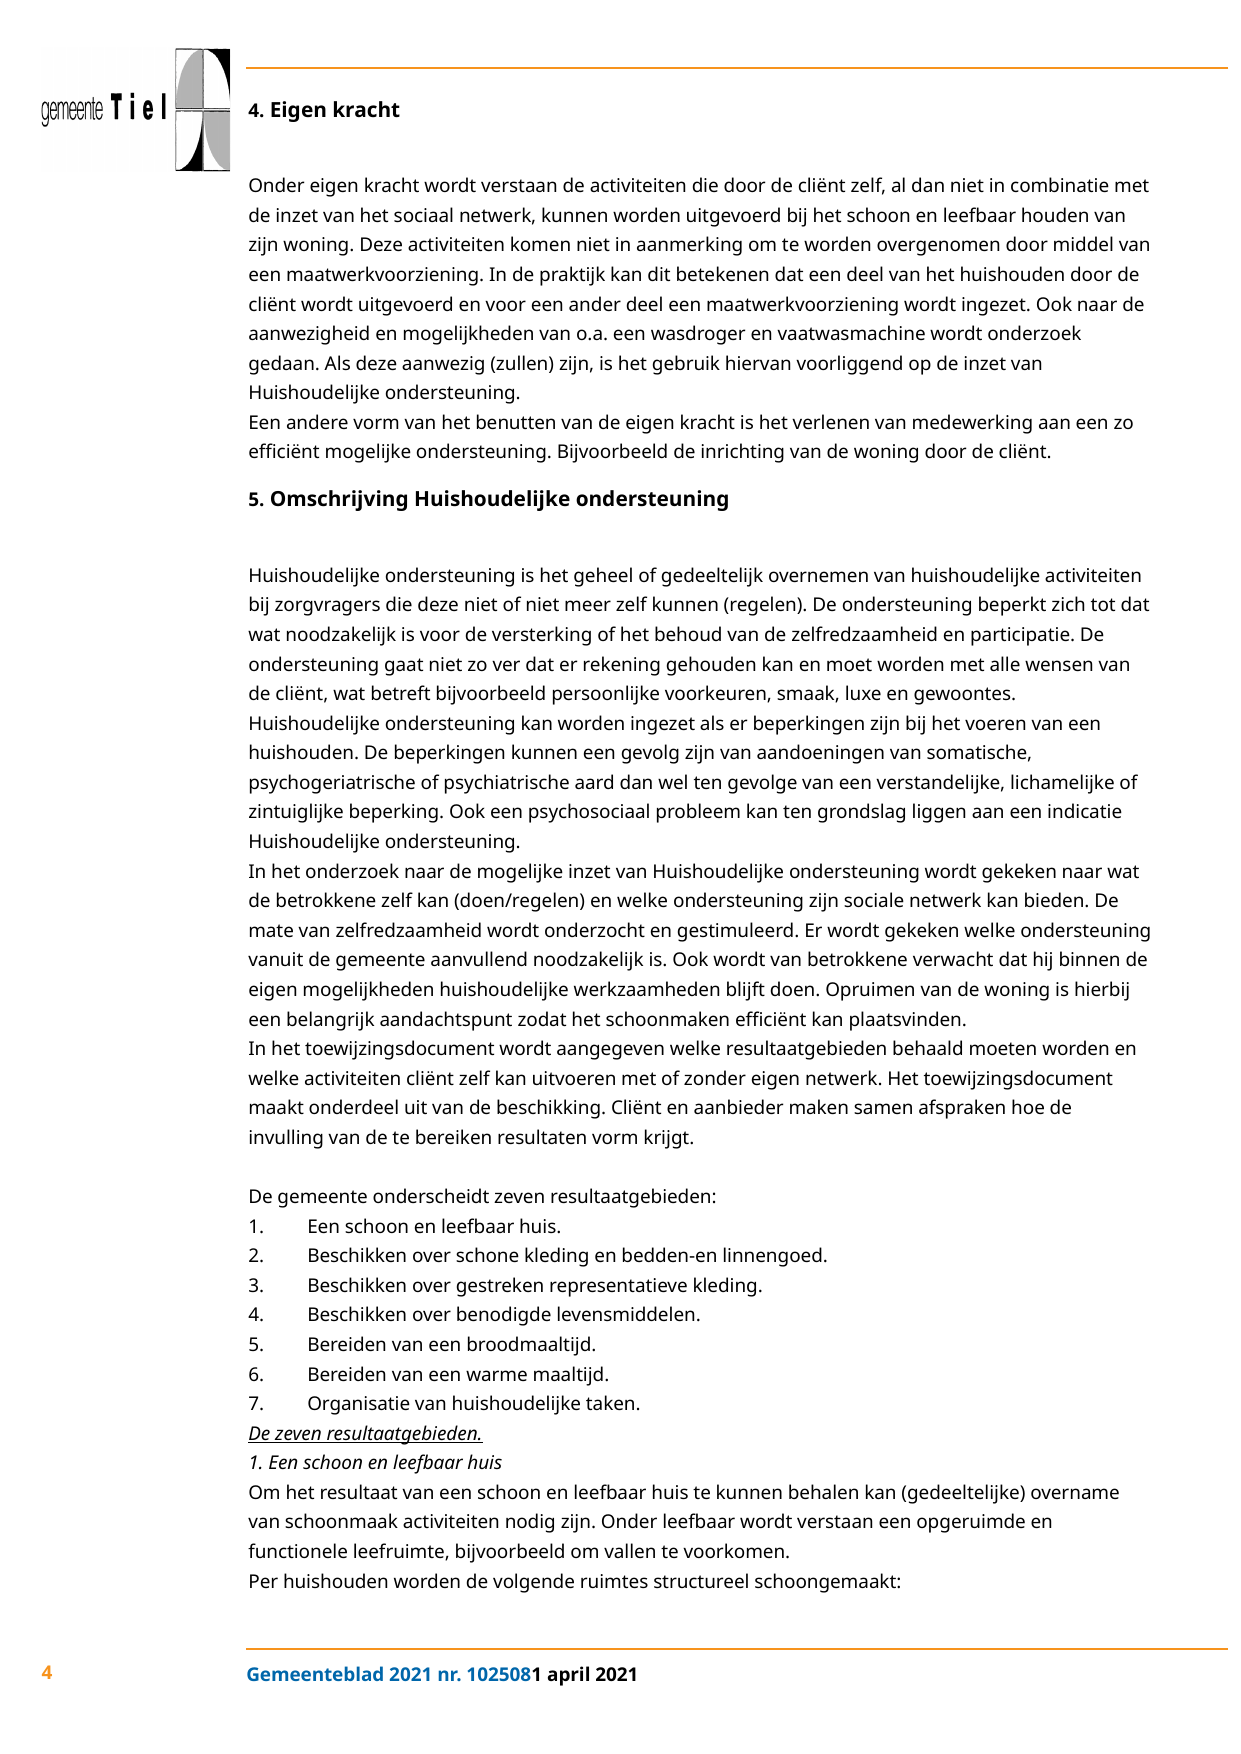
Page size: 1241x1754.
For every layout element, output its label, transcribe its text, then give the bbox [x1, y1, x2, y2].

text In het onderzoek naar de mogelijke inzet van Huishoudelijke ondersteuning wordt gekeken naar wat de betrokkene zelf kan (doen/regelen) en welke ondersteuning zijn sociale netwerk kan bieden. De mate van zelfredzaamheid wordt onderzocht en gestimuleerd. Er wordt gekeken welke ondersteuning vanuit de gemeente aanvullend noodzakelijk is. Ook wordt van betrokkene verwacht dat hij binnen de eigen mogelijkheden huishoudelijke werkzaamheden blijft doen. Opruimen van de woning is hierbij een belangrijk aandachtspunt zodat het schoonmaken efficiënt kan plaatsvinden. [248, 858, 1152, 1032]
text Onder eigen kracht wordt verstaan de activiteiten die door de cliënt zelf, al dan niet in combinatie met de inzet van het sociaal netwerk, kunnen worden uitgevoerd bij het schoon en leefbaar houden van zijn woning. Deze activiteiten komen niet in aanmerking om te worden overgenomen door middel van een maatwerkvoorziening. In de praktijk kan dit betekenen dat een deel van het huishouden door de cliënt wordt uitgevoerd en voor een ander deel een maatwerkvoorziening wordt ingezet. Ook naar de aanwezigheid en mogelijkheden van o.a. een wasdroger en vaatwasmachine wordt onderzoek gedaan. Als deze aanwezig (zullen) zijn, is het gebruik hiervan voorliggend op de inzet van Huishoudelijke ondersteuning. [248, 172, 1152, 405]
text Om het resultaat van een schoon en leefbaar huis te kunnen behalen kan (gedeeltelijke) overname van schoonmaak activiteiten nodig zijn. Onder leefbaar wordt verstaan een opgeruimde en functionele leefruimte, bijvoorbeeld om vallen te voorkomen. [248, 1479, 1152, 1564]
list Beschikken over schone kleding en bedden-en linnengoed. [248, 1242, 1152, 1268]
list Beschikken over gestreken representatieve kleding. [248, 1272, 1152, 1298]
text Huishoudelijke ondersteuning is het geheel of gedeeltelijk overnemen van huishoudelijke activiteiten bij zorgvragers die deze niet of niet meer zelf kunnen (regelen). De ondersteuning beperkt zich tot dat wat noodzakelijk is voor de versterking of het behoud van de zelfredzaamheid en participatie. De ondersteuning gaat niet zo ver dat er rekening gehouden kan en moet worden met alle wensen van de cliënt, wat betreft bijvoorbeeld persoonlijke voorkeuren, smaak, luxe en gewoontes. [248, 562, 1152, 706]
list Een schoon en leefbaar huis. [248, 1213, 1152, 1239]
text 1. Een schoon en leefbaar huis [248, 1449, 1152, 1475]
picture [41, 47, 231, 172]
list Bereiden van een broodmaaltijd. [248, 1331, 1152, 1357]
list Organisatie van huishoudelijke taken. [248, 1390, 1152, 1416]
text Per huishouden worden de volgende ruimtes structureel schoongemaakt: [248, 1568, 1152, 1594]
text In het toewijzingsdocument wordt aangegeven welke resultaatgebieden behaald moeten worden en welke activiteiten cliënt zelf kan uitvoeren met of zonder eigen netwerk. Het toewijzingsdocument maakt onderdeel uit van de beschikking. Cliënt en aanbieder maken samen afspraken hoe de invulling van de te bereiken resultaten vorm krijgt. [248, 1035, 1152, 1150]
text Huishoudelijke ondersteuning kan worden ingezet als er beperkingen zijn bij het voeren van een huishouden. De beperkingen kunnen een gevolg zijn van aandoeningen van somatische, psychogeriatrische of psychiatrische aard dan wel ten gevolge van een verstandelijke, lichamelijke of zintuiglijke beperking. Ook een psychosociaal probleem kan ten grondslag liggen aan een indicatie Huishoudelijke ondersteuning. [248, 710, 1152, 854]
text 5. Omschrijving Huishoudelijke ondersteuning [248, 484, 1152, 513]
list Beschikken over benodigde levensmiddelen. [248, 1302, 1152, 1327]
text De gemeente onderscheidt zeven resultaatgebieden: [248, 1183, 1152, 1209]
text Een andere vorm van het benutten van de eigen kracht is het verlenen van medewerking aan een zo efficiënt mogelijke ondersteuning. Bijvoorbeeld de inrichting van de woning door de cliënt. [248, 409, 1152, 464]
list Bereiden van een warme maaltijd. [248, 1361, 1152, 1387]
text De zeven resultaatgebieden. [248, 1420, 1152, 1446]
text 4. Eigen kracht [248, 95, 1152, 123]
